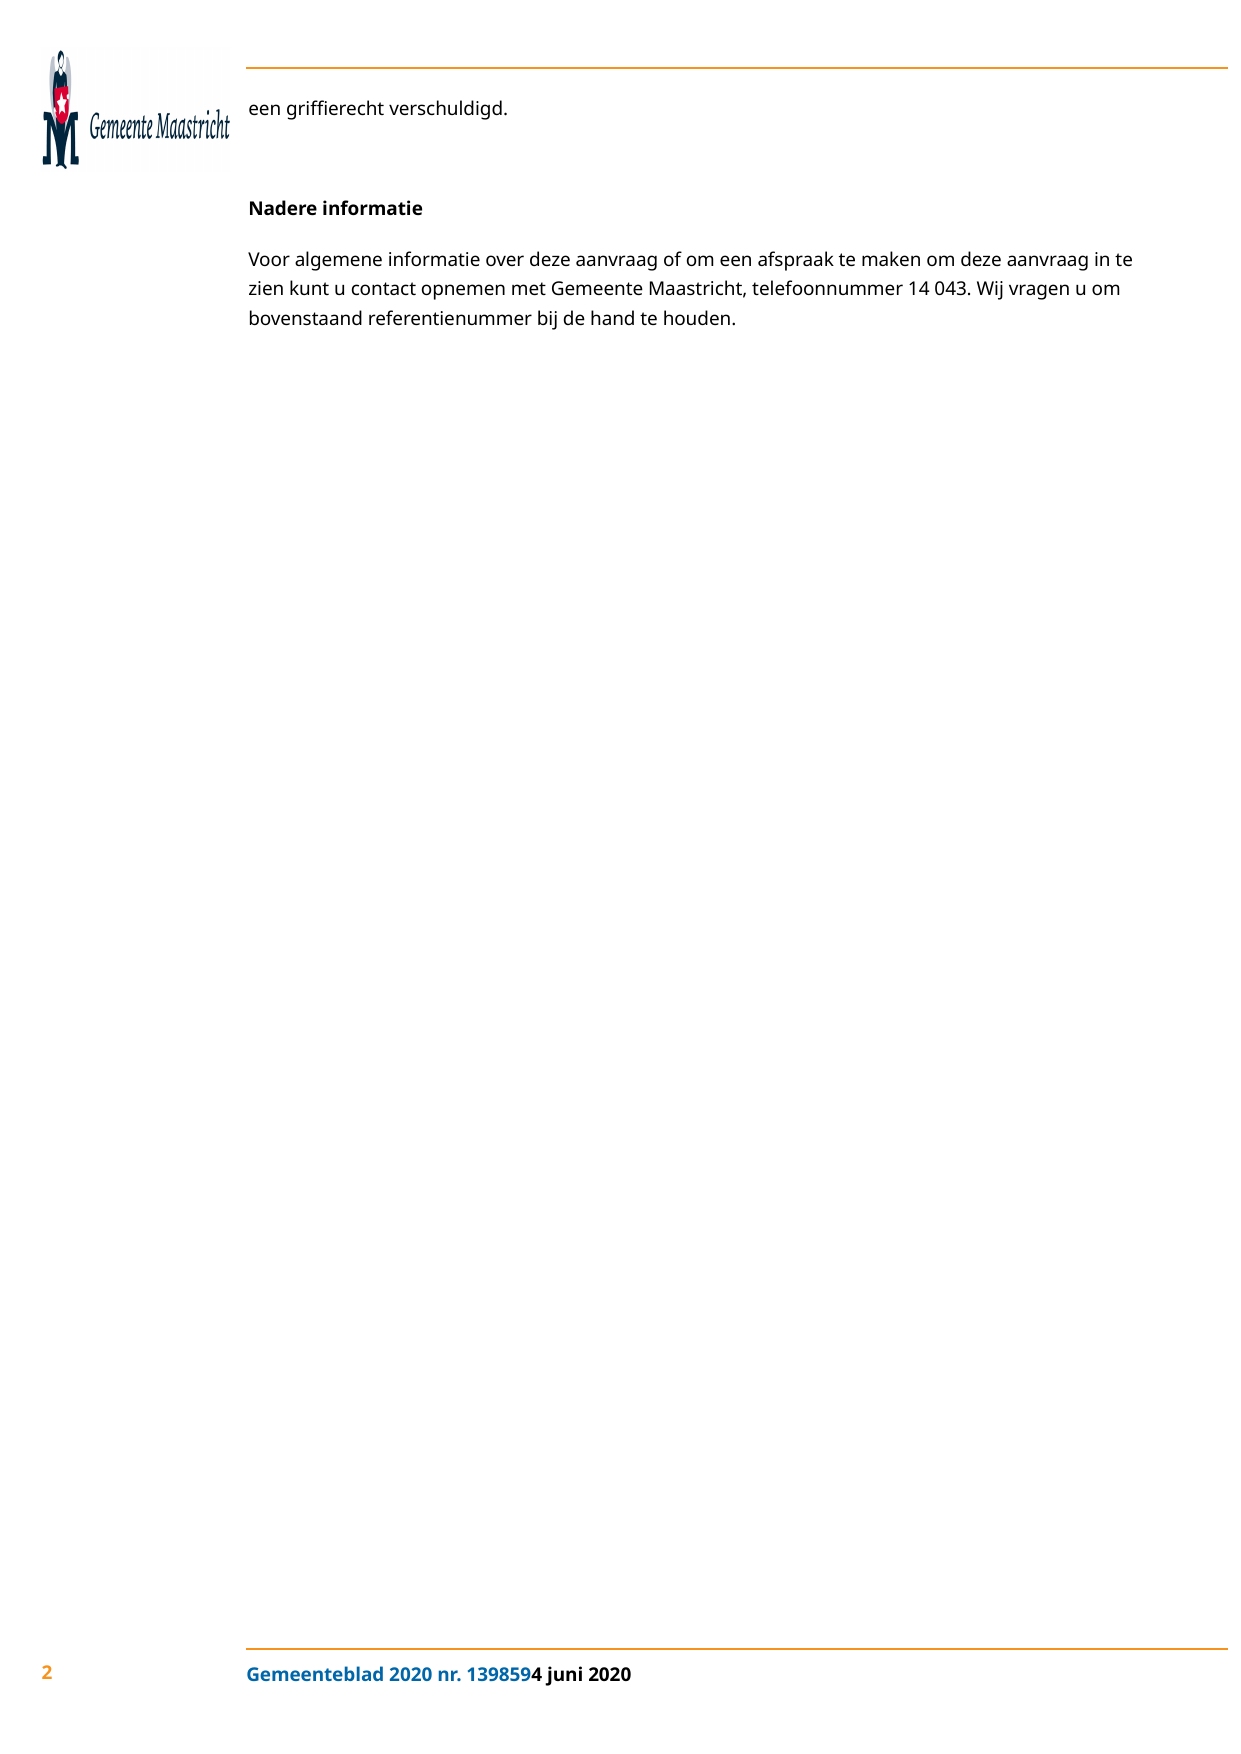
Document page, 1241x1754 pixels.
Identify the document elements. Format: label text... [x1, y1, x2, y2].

text een griffierecht verschuldigd. [248, 95, 1152, 121]
text Nadere informatie [248, 196, 1152, 221]
text Voor algemene informatie over deze aanvraag of om een afspraak te maken om deze aanvraag in te zien kunt u contact opnemen met Gemeente Maastricht, telefoonnummer 14 043. Wij vragen u om bovenstaand referentienummer bij de hand te houden. [248, 246, 1152, 331]
picture [41, 47, 231, 172]
